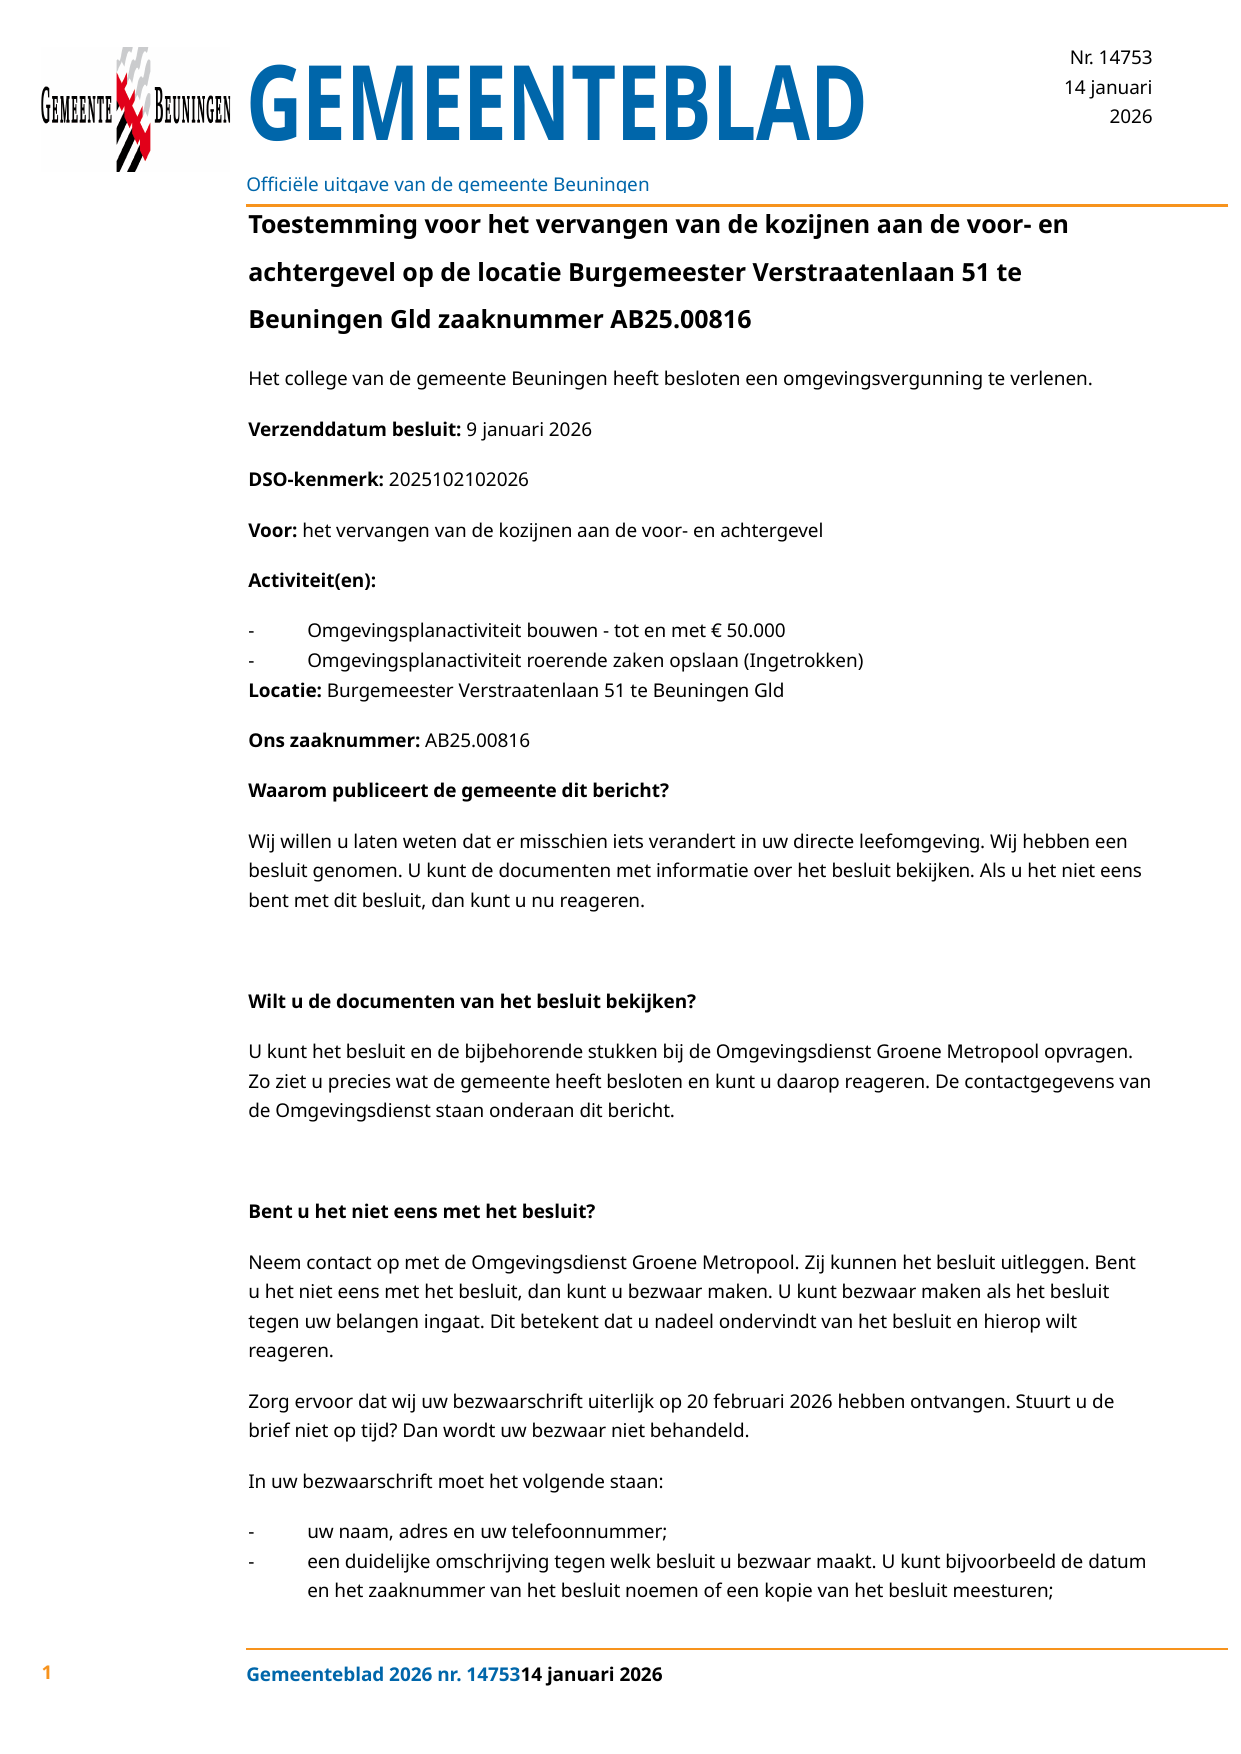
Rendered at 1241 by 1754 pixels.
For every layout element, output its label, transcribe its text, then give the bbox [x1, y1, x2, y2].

text Wilt u de documenten van het besluit bekijken? [248, 988, 1152, 1014]
text Verzenddatum besluit: 9 januari 2026 [248, 416, 1152, 442]
text Neem contact op met de Omgevingsdienst Groene Metropool. Zij kunnen het besluit uitleggen. Bent u het niet eens met het besluit, dan kunt u bezwaar maken. U kunt bezwaar maken als het besluit tegen uw belangen ingaat. Dit betekent dat u nadeel ondervindt van het besluit en hierop wilt reageren. [248, 1249, 1152, 1363]
text Het college van de gemeente Beuningen heeft besloten een omgevingsvergunning te verlenen. [248, 366, 1152, 391]
text Locatie: Burgemeester Verstraatenlaan 51 te Beuningen Gld [248, 677, 1152, 702]
text Waarom publiceert de gemeente dit bericht? [248, 778, 1152, 803]
list Omgevingsplanactiviteit bouwen - tot en met € 50.000 [248, 618, 1152, 643]
picture [41, 47, 231, 172]
text Zorg ervoor dat wij uw bezwaarschrift uiterlijk op 20 februari 2026 hebben ontvangen. Stuurt u de brief niet op tijd? Dan wordt uw bezwaar niet behandeld. [248, 1388, 1152, 1443]
text Voor: het vervangen van de kozijnen aan de voor- en achtergevel [248, 517, 1152, 542]
text Toestemming voor het vervangen van de kozijnen aan de voor- en achtergevel op de locatie Burgemeester Verstraatenlaan 51 te Beuningen Gld zaaknummer AB25.00816 [248, 207, 1152, 336]
list Omgevingsplanactiviteit roerende zaken opslaan (Ingetrokken) [248, 647, 1152, 673]
list uw naam, adres en uw telefoonnummer; [248, 1518, 1152, 1544]
text U kunt het besluit en de bijbehorende stukken bij de Omgevingsdienst Groene Metropool opvragen. Zo ziet u precies wat de gemeente heeft besloten en kunt u daarop reageren. De contactgegevens van de Omgevingsdienst staan onderaan dit bericht. [248, 1038, 1152, 1123]
list een duidelijke omschrijving tegen welk besluit u bezwaar maakt. U kunt bijvoorbeeld de datum en het zaaknummer van het besluit noemen of een kopie van het besluit meesturen; [248, 1548, 1152, 1603]
text Wij willen u laten weten dat er misschien iets verandert in uw directe leefomgeving. Wij hebben een besluit genomen. U kunt de documenten met informatie over het besluit bekijken. Als u het niet eens bent met dit besluit, dan kunt u nu reageren. [248, 828, 1152, 913]
text In uw bezwaarschrift moet het volgende staan: [248, 1468, 1152, 1494]
text DSO-kenmerk: 2025102102026 [248, 466, 1152, 492]
text Ons zaaknummer: AB25.00816 [248, 727, 1152, 753]
text Activiteit(en): [248, 567, 1152, 593]
text Bent u het niet eens met het besluit? [248, 1198, 1152, 1224]
